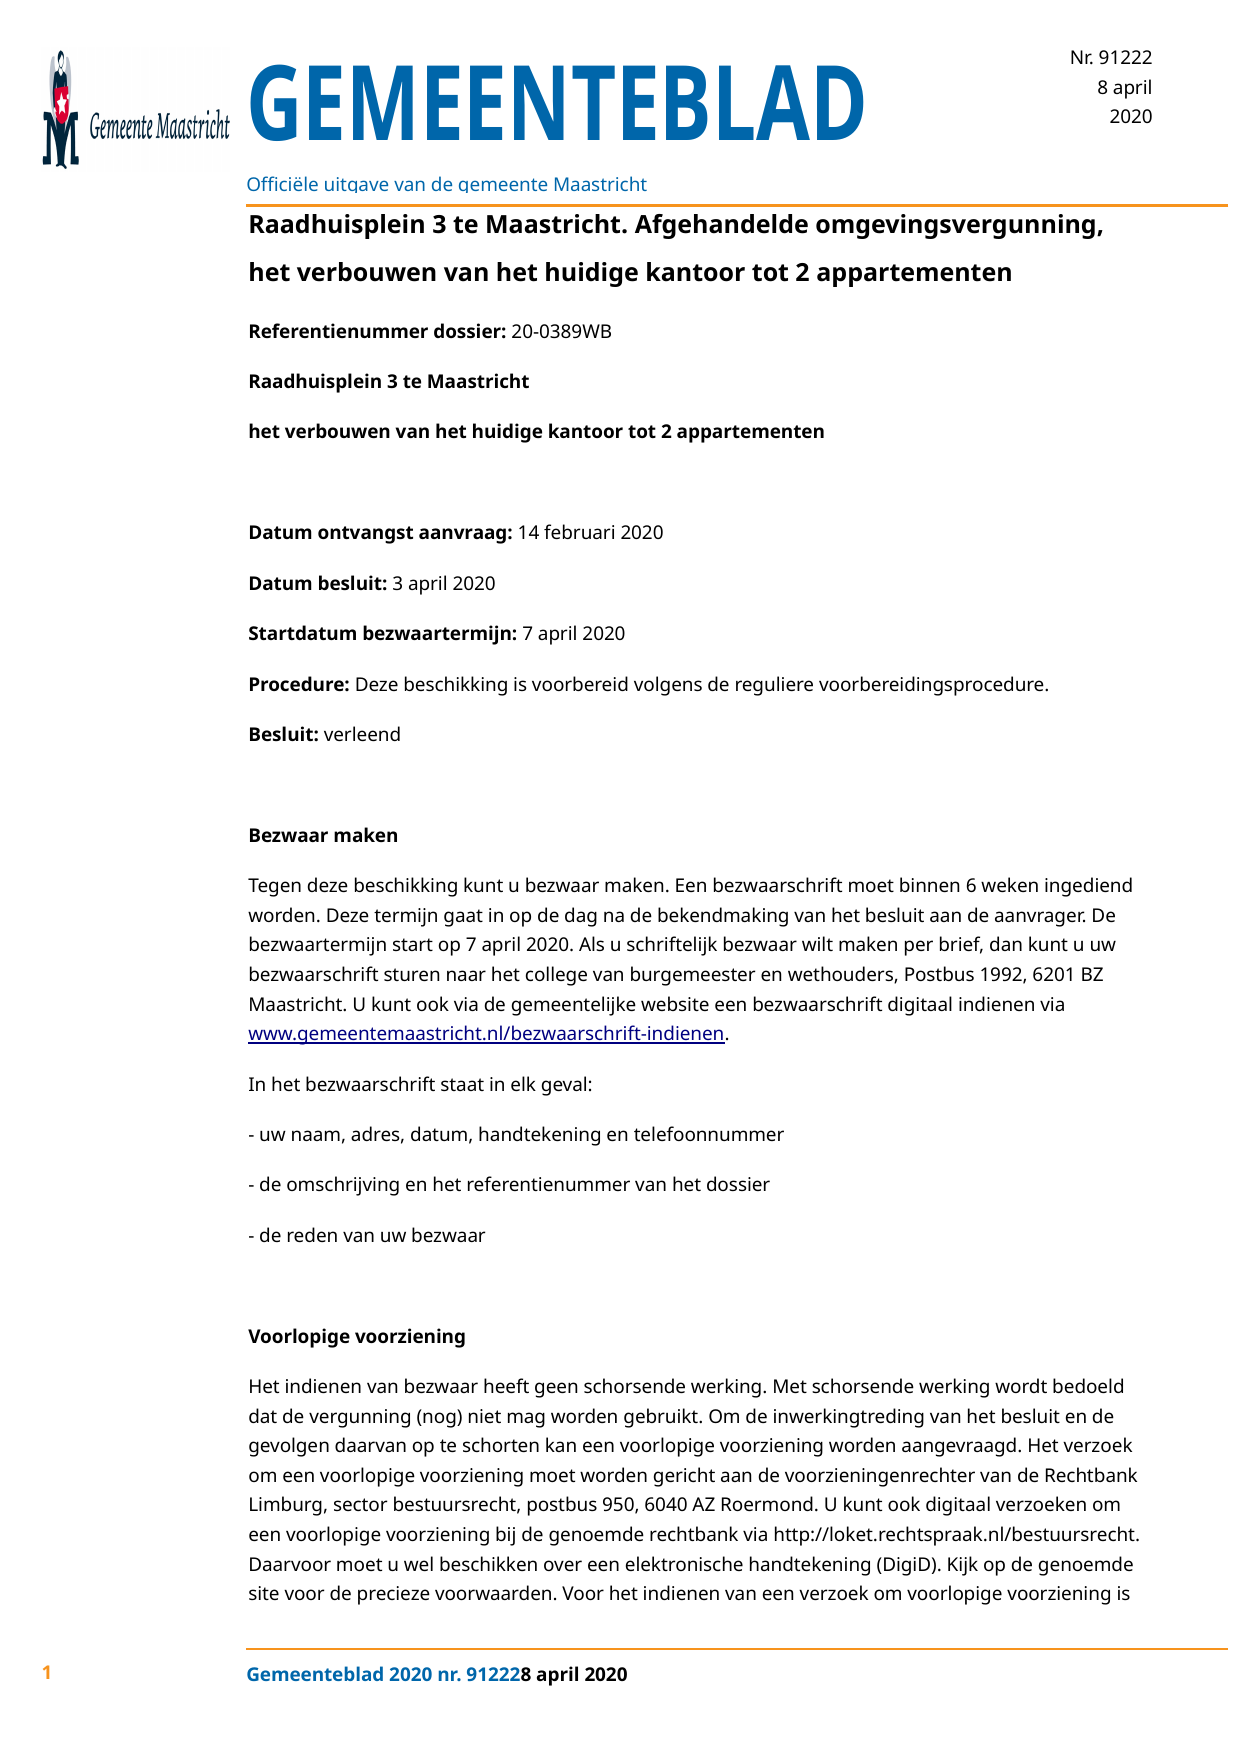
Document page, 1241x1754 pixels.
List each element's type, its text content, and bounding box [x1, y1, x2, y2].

text Voorlopige voorziening [248, 1323, 1152, 1349]
text Procedure: Deze beschikking is voorbereid volgens de reguliere voorbereidingsprocedure. [248, 671, 1152, 697]
text Raadhuisplein 3 te Maastricht. Afgehandelde omgevingsvergunning, het verbouwen van het huidige kantoor tot 2 appartementen [248, 207, 1152, 288]
text Tegen deze beschikking kunt u bezwaar maken. Een bezwaarschrift moet binnen 6 weken ingediend worden. Deze termijn gaat in op de dag na de bekendmaking van het besluit aan de aanvrager. De bezwaartermijn start op 7 april 2020. Als u schriftelijk bezwaar wilt maken per brief, dan kunt u uw bezwaarschrift sturen naar het college van burgemeester en wethouders, Postbus 1992, 6201 BZ Maastricht. U kunt ook via de gemeentelijke website een bezwaarschrift digitaal indienen via www.gemeentemaastricht.nl/bezwaarschrift-indienen. [248, 872, 1152, 1046]
text Besluit: verleend [248, 721, 1152, 747]
text Datum besluit: 3 april 2020 [248, 570, 1152, 596]
text - uw naam, adres, datum, handtekening en telefoonnummer [248, 1121, 1152, 1147]
picture [41, 47, 231, 172]
text het verbouwen van het huidige kantoor tot 2 appartementen [248, 419, 1152, 444]
text Startdatum bezwaartermijn: 7 april 2020 [248, 620, 1152, 646]
text - de omschrijving en het referentienummer van het dossier [248, 1172, 1152, 1197]
text Referentienummer dossier: 20-0389WB [248, 318, 1152, 344]
text In het bezwaarschrift staat in elk geval: [248, 1071, 1152, 1097]
text Bezwaar maken [248, 822, 1152, 848]
text Het indienen van bezwaar heeft geen schorsende werking. Met schorsende werking wordt bedoeld dat de vergunning (nog) niet mag worden gebruikt. Om de inwerkingtreding van het besluit en de gevolgen daarvan op te schorten kan een voorlopige voorziening worden aangevraagd. Het verzoek om een voorlopige voorziening moet worden gericht aan de voorzieningenrechter van de Rechtbank Limburg, sector bestuursrecht, postbus 950, 6040 AZ Roermond. U kunt ook digitaal verzoeken om een voorlopige voorziening bij de genoemde rechtbank via http://loket.rechtspraak.nl/bestuursrecht. Daarvoor moet u wel beschikken over een elektronische handtekening (DigiD). Kijk op de genoemde site voor de precieze voorwaarden. Voor het indienen van een verzoek om voorlopige voorziening is [248, 1373, 1152, 1606]
text - de reden van uw bezwaar [248, 1222, 1152, 1248]
text Datum ontvangst aanvraag: 14 februari 2020 [248, 519, 1152, 545]
text Raadhuisplein 3 te Maastricht [248, 368, 1152, 394]
